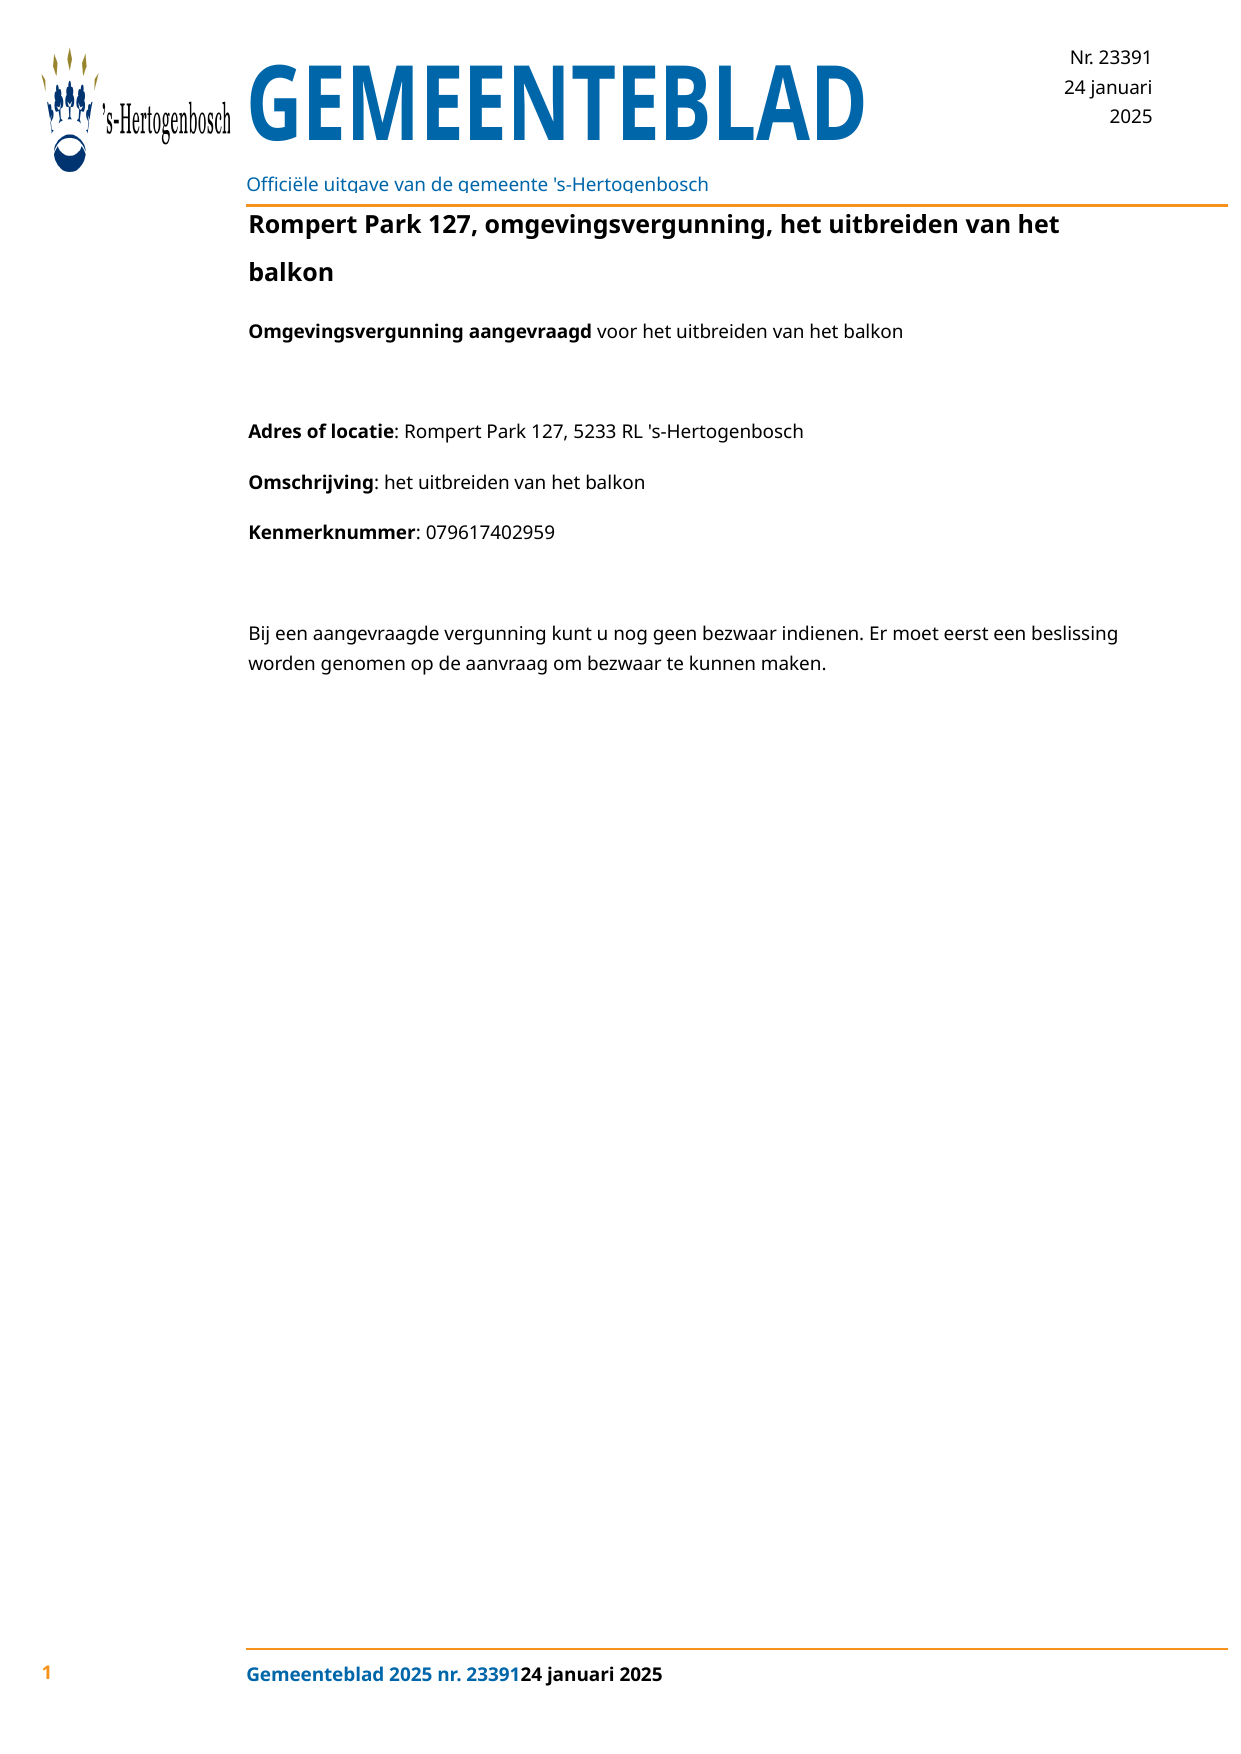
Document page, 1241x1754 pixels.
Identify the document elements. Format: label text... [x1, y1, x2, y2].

text Bij een aangevraagde vergunning kunt u nog geen bezwaar indienen. Er moet eerst een beslissing worden genomen op de aanvraag om bezwaar te kunnen maken. [248, 620, 1152, 676]
text Omgevingsvergunning aangevraagd voor het uitbreiden van het balkon [248, 318, 1152, 344]
text Adres of locatie: Rompert Park 127, 5233 RL 's-Hertogenbosch [248, 419, 1152, 444]
text Rompert Park 127, omgevingsvergunning, het uitbreiden van het balkon [248, 207, 1152, 288]
text Kenmerknummer: 079617402959 [248, 519, 1152, 545]
picture [41, 47, 231, 172]
text Omschrijving: het uitbreiden van het balkon [248, 469, 1152, 495]
